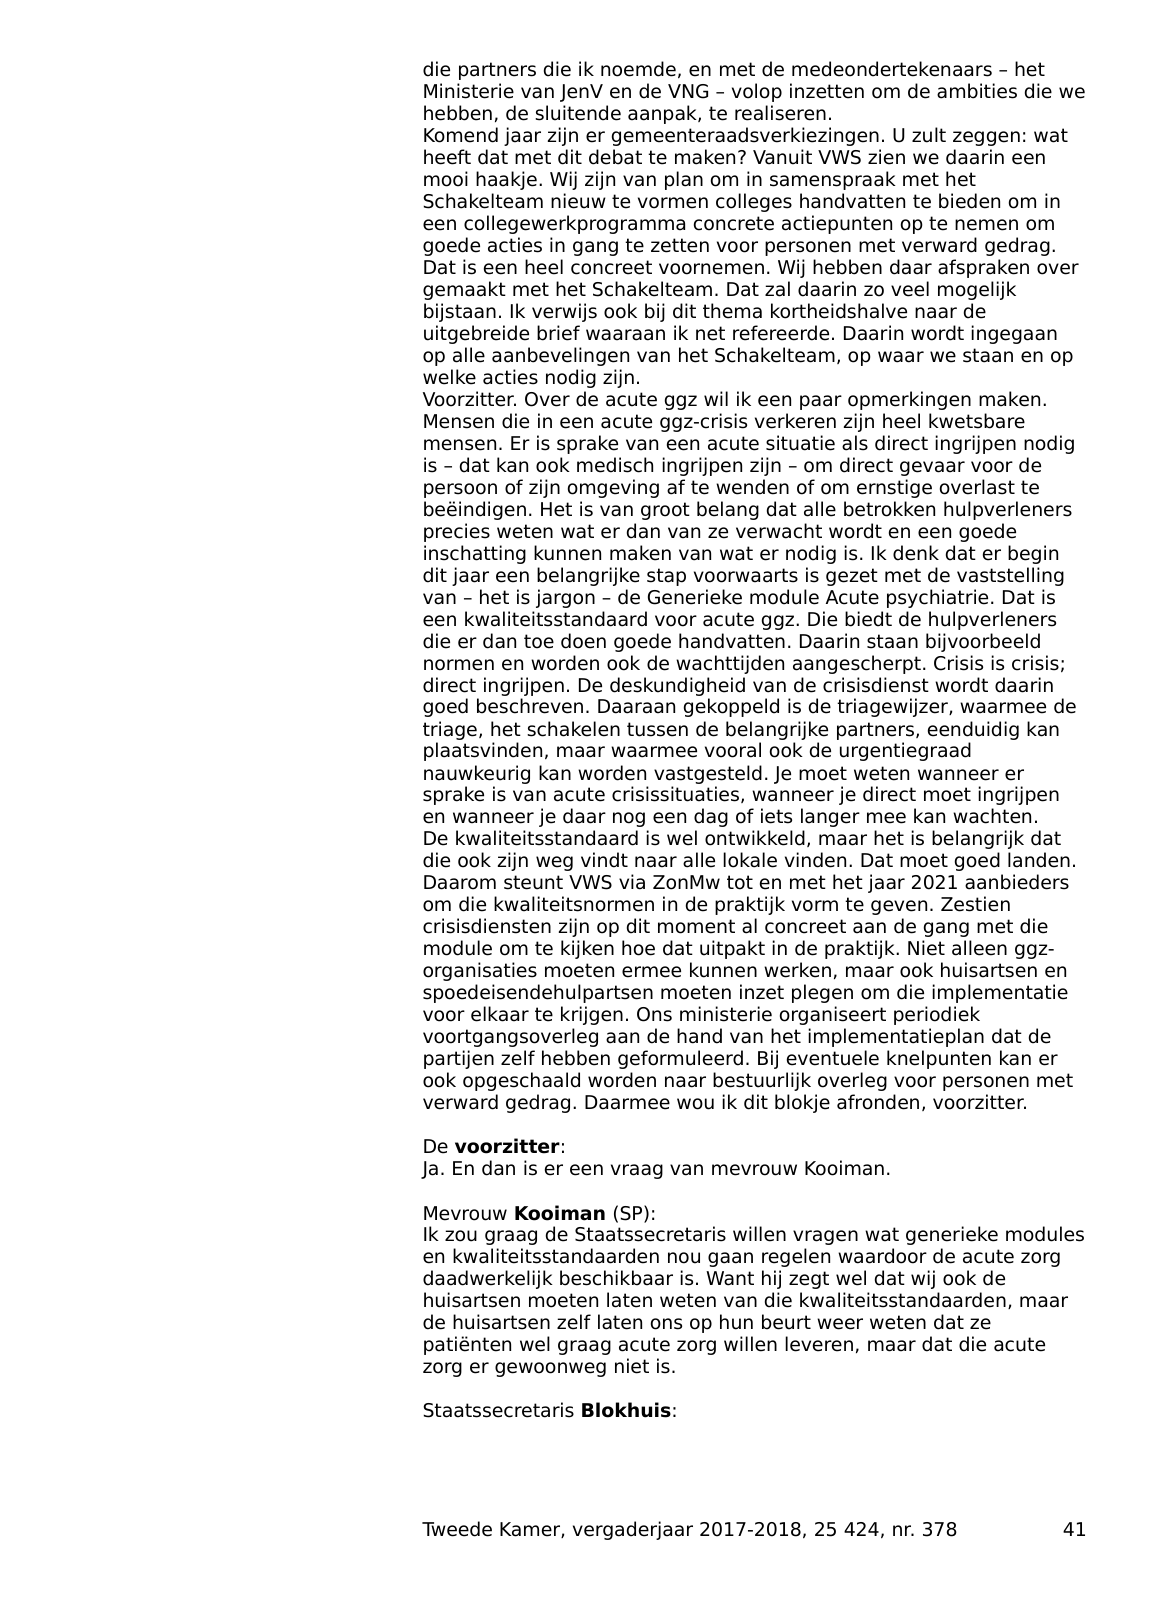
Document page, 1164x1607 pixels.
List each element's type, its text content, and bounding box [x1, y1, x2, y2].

text De kwaliteitsstandaard is wel ontwikkeld, maar het is belangrijk dat die ook zijn weg vindt naar alle lokale vinden. Dat moet goed landen. Daarom steunt VWS via ZonMw tot en met het jaar 2021 aanbieders om die kwaliteitsnormen in de praktijk vorm te geven. Zestien crisisdiensten zijn op dit moment al concreet aan de gang met die module om te kijken hoe dat uitpakt in de praktijk. Niet alleen ggz-organisaties moeten ermee kunnen werken, maar ook huisartsen en spoedeisendehulpartsen moeten inzet plegen om die implementatie voor elkaar te krijgen. Ons ministerie organiseert periodiek voortgangsoverleg aan de hand van het implementatieplan dat de partijen zelf hebben geformuleerd. Bij eventuele knelpunten kan er ook opgeschaald worden naar bestuurlijk overleg voor personen met verward gedrag. Daarmee wou ik dit blokje afronden, voorzitter. [422, 828, 1087, 1114]
text Staatssecretaris Blokhuis: [422, 1400, 1087, 1422]
text Mevrouw Kooiman (SP): [422, 1202, 1087, 1224]
text die partners die ik noemde, en met de medeondertekenaars – het Ministerie van JenV en de VNG – volop inzetten om de ambities die we hebben, de sluitende aanpak, te realiseren. [422, 59, 1087, 125]
text Voorzitter. Over de acute ggz wil ik een paar opmerkingen maken. Mensen die in een acute ggz-crisis verkeren zijn heel kwetsbare mensen. Er is sprake van een acute situatie als direct ingrijpen nodig is – dat kan ook medisch ingrijpen zijn – om direct gevaar voor de persoon of zijn omgeving af te wenden of om ernstige overlast te beëindigen. Het is van groot belang dat alle betrokken hulpverleners precies weten wat er dan van ze verwacht wordt en een goede inschatting kunnen maken van wat er nodig is. Ik denk dat er begin dit jaar een belangrijke stap voorwaarts is gezet met de vaststelling van – het is jargon – de Generieke module Acute psychiatrie. Dat is een kwaliteitsstandaard voor acute ggz. Die biedt de hulpverleners die er dan toe doen goede handvatten. Daarin staan bijvoorbeeld normen en worden ook de wachttijden aangescherpt. Crisis is crisis; direct ingrijpen. De deskundigheid van de crisisdienst wordt daarin goed beschreven. Daaraan gekoppeld is de triagewijzer, waarmee de triage, het schakelen tussen de belangrijke partners, eenduidig kan plaatsvinden, maar waarmee vooral ook de urgentiegraad nauwkeurig kan worden vastgesteld. Je moet weten wanneer er sprake is van acute crisissituaties, wanneer je direct moet ingrijpen en wanneer je daar nog een dag of iets langer mee kan wachten. [422, 389, 1087, 828]
text De voorzitter: [422, 1136, 1087, 1158]
text Ik zou graag de Staatssecretaris willen vragen wat generieke modules en kwaliteitsstandaarden nou gaan regelen waardoor de acute zorg daadwerkelijk beschikbaar is. Want hij zegt wel dat wij ook de huisartsen moeten laten weten van die kwaliteitsstandaarden, maar de huisartsen zelf laten ons op hun beurt weer weten dat ze patiënten wel graag acute zorg willen leveren, maar dat die acute zorg er gewoonweg niet is. [422, 1224, 1087, 1378]
text Ja. En dan is er een vraag van mevrouw Kooiman. [422, 1158, 1087, 1180]
text Komend jaar zijn er gemeenteraadsverkiezingen. U zult zeggen: wat heeft dat met dit debat te maken? Vanuit VWS zien we daarin een mooi haakje. Wij zijn van plan om in samenspraak met het Schakelteam nieuw te vormen colleges handvatten te bieden om in een collegewerkprogramma concrete actiepunten op te nemen om goede acties in gang te zetten voor personen met verward gedrag. Dat is een heel concreet voornemen. Wij hebben daar afspraken over gemaakt met het Schakelteam. Dat zal daarin zo veel mogelijk bijstaan. Ik verwijs ook bij dit thema kortheidshalve naar de uitgebreide brief waaraan ik net refereerde. Daarin wordt ingegaan op alle aanbevelingen van het Schakelteam, op waar we staan en op welke acties nodig zijn. [422, 125, 1087, 389]
